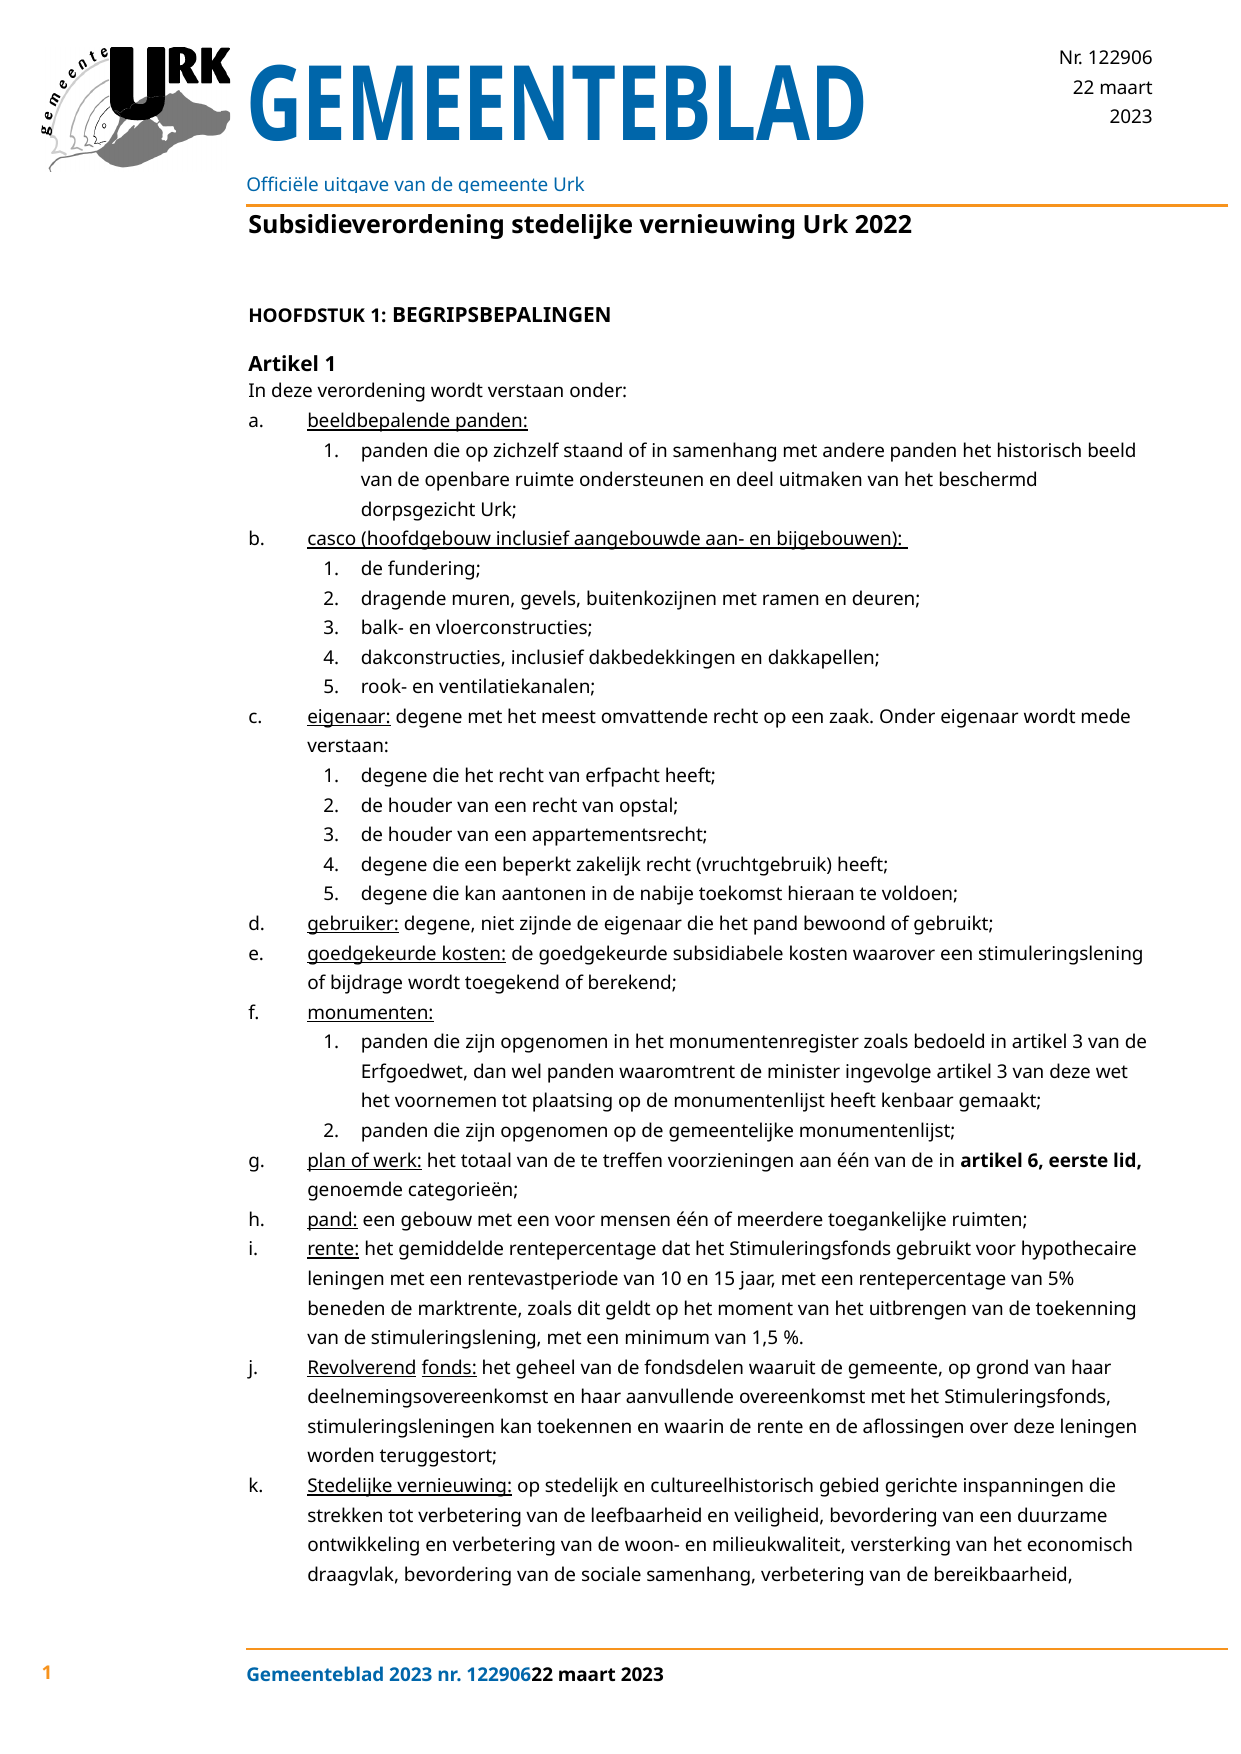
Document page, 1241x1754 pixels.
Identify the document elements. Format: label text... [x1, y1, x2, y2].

list de fundering; [323, 555, 1152, 581]
list balk- en vloerconstructies; [323, 614, 1152, 640]
list de houder van een recht van opstal; [323, 792, 1152, 817]
text Subsidieverordening stedelijke vernieuwing Urk 2022 [248, 207, 1152, 241]
text HOOFDSTUK 1: BEGRIPSBEPALINGEN [248, 300, 1152, 328]
list dakconstructies, inclusief dakbedekkingen en dakkapellen; [323, 644, 1152, 669]
list rook- en ventilatiekanalen; [323, 673, 1152, 699]
list beeldbepalende panden: [248, 407, 1152, 433]
picture [41, 47, 231, 172]
list rente: het gemiddelde rentepercentage dat het Stimuleringsfonds gebruikt voor hypothecaire leningen met een rentevastperiode van 10 en 15 jaar, met een rentepercentage van 5% beneden de marktrente, zoals dit geldt op het moment van het uitbrengen van de toekenning van de stimuleringslening, met een minimum van 1,5 %. [248, 1236, 1152, 1350]
list panden die zijn opgenomen in het monumentenregister zoals bedoeld in artikel 3 van de Erfgoedwet, dan wel panden waaromtrent de minister ingevolge artikel 3 van deze wet het voornemen tot plaatsing op de monumentenlijst heeft kenbaar gemaakt; [323, 1028, 1152, 1113]
list goedgekeurde kosten: de goedgekeurde subsidiabele kosten waarover een stimuleringslening of bijdrage wordt toegekend of berekend; [248, 940, 1152, 995]
list eigenaar: degene met het meest omvattende recht op een zaak. Onder eigenaar wordt mede verstaan: [248, 703, 1152, 758]
list de houder van een appartementsrecht; [323, 821, 1152, 847]
list dragende muren, gevels, buitenkozijnen met ramen en deuren; [323, 585, 1152, 610]
list monumenten: [248, 999, 1152, 1024]
list plan of werk: het totaal van de te treffen voorzieningen aan één van de in artikel 6, eerste lid, genoemde categorieën; [248, 1147, 1152, 1202]
list casco (hoofdgebouw inclusief aangebouwde aan- en bijgebouwen): [248, 526, 1152, 551]
list gebruiker: degene, niet zijnde de eigenaar die het pand bewoond of gebruikt; [248, 910, 1152, 936]
list Stedelijke vernieuwing: op stedelijk en cultureelhistorisch gebied gerichte inspanningen die strekken tot verbetering van de leefbaarheid en veiligheid, bevordering van een duurzame ontwikkeling en verbetering van de woon- en milieukwaliteit, versterking van het economisch draagvlak, bevordering van de sociale samenhang, verbetering van de bereikbaarheid, [248, 1472, 1152, 1587]
text In deze verordening wordt verstaan onder: [248, 378, 1152, 403]
list degene die kan aantonen in de nabije toekomst hieraan te voldoen; [323, 881, 1152, 906]
list Revolverend fonds: het geheel van de fondsdelen waaruit de gemeente, op grond van haar deelnemingsovereenkomst en haar aanvullende overeenkomst met het Stimuleringsfonds, stimuleringsleningen kan toekennen en waarin de rente en de aflossingen over deze leningen worden teruggestort; [248, 1354, 1152, 1468]
list pand: een gebouw met een voor mensen één of meerdere toegankelijke ruimten; [248, 1206, 1152, 1232]
list panden die op zichzelf staand of in samenhang met andere panden het historisch beeld van de openbare ruimte ondersteunen en deel uitmaken van het beschermd dorpsgezicht Urk; [323, 437, 1152, 522]
list degene die een beperkt zakelijk recht (vruchtgebruik) heeft; [323, 851, 1152, 877]
list degene die het recht van erfpacht heeft; [323, 762, 1152, 788]
text Artikel 1 [248, 349, 1152, 378]
list panden die zijn opgenomen op de gemeentelijke monumentenlijst; [323, 1117, 1152, 1143]
